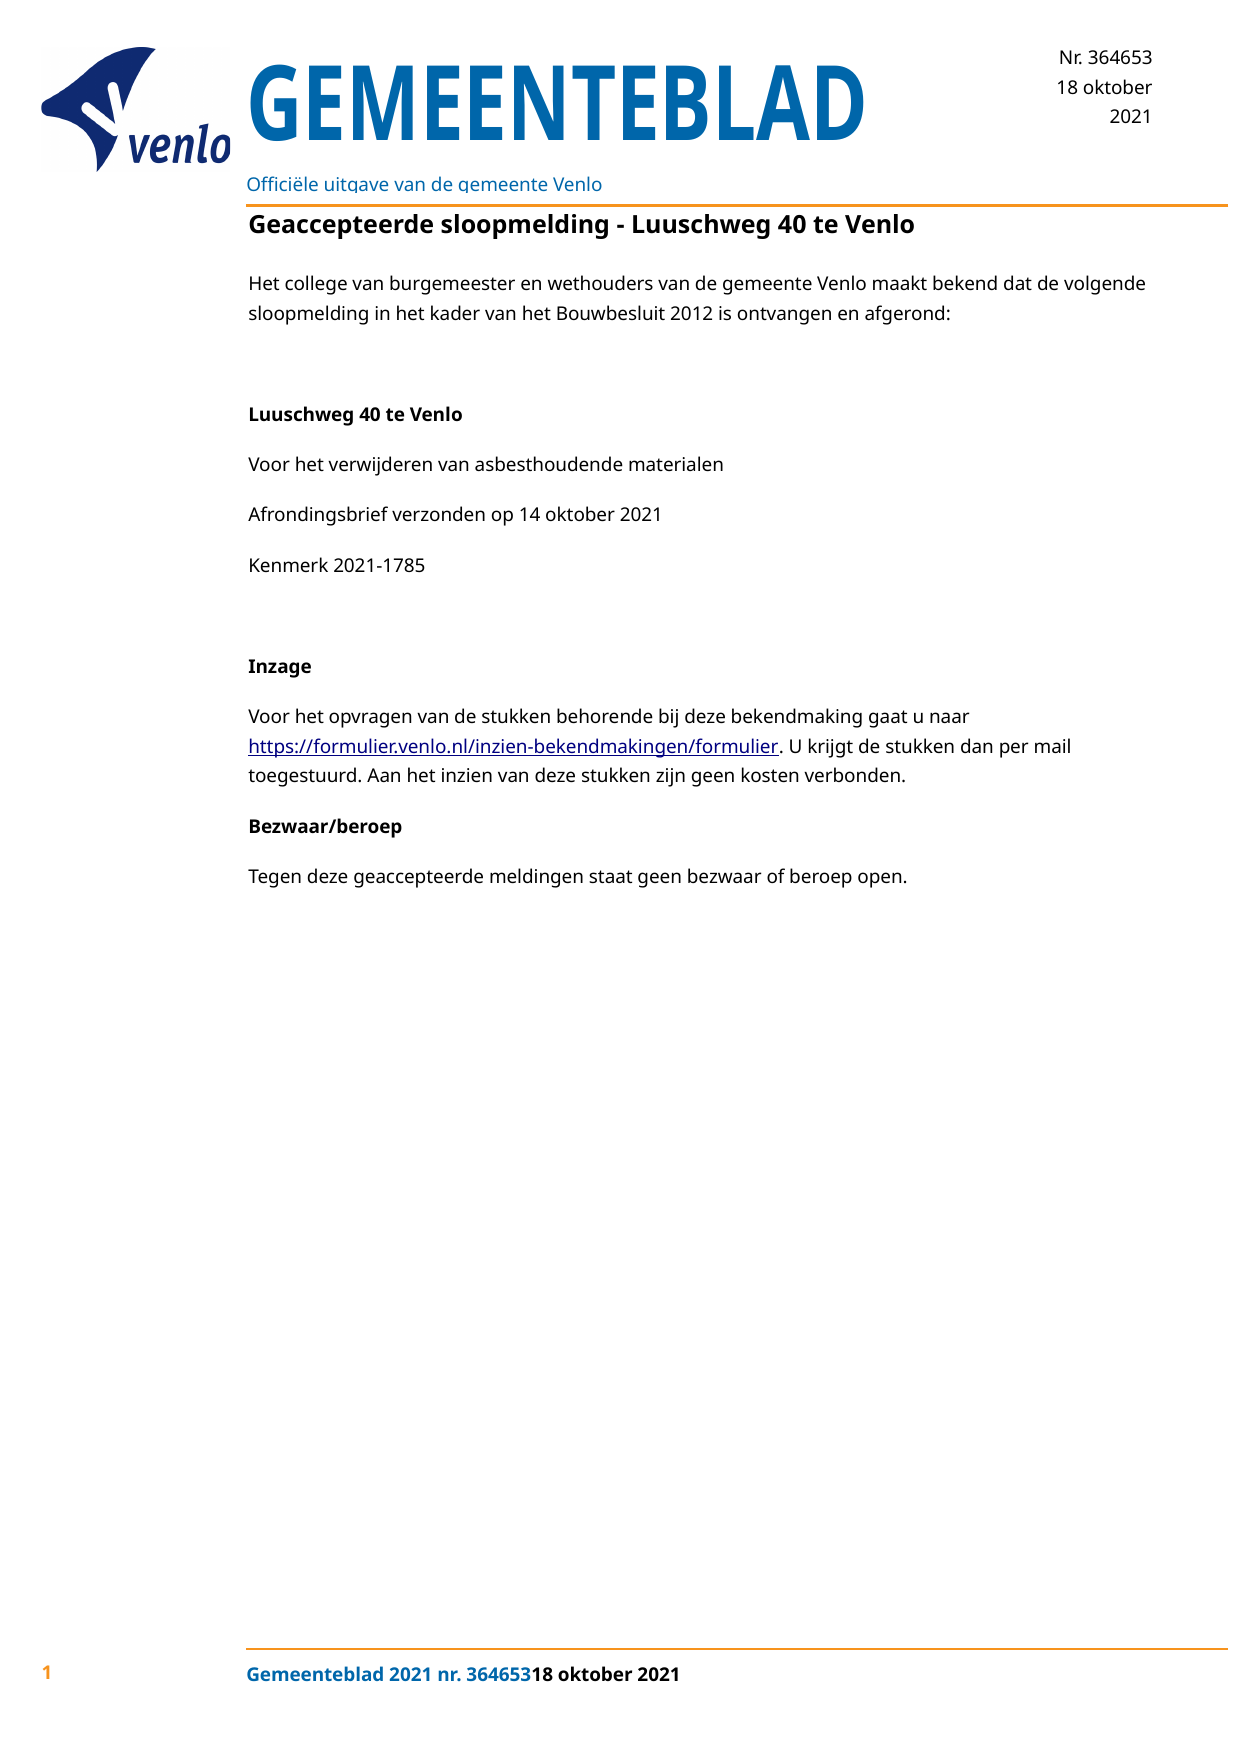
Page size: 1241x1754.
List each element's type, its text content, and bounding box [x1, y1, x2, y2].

text Bezwaar/beroep [248, 813, 1152, 838]
text Kenmerk 2021-1785 [248, 552, 1152, 578]
text Inzage [248, 653, 1152, 678]
picture [41, 47, 231, 172]
text Tegen deze geaccepteerde meldingen staat geen bezwaar of beroep open. [248, 863, 1152, 889]
text Voor het opvragen van de stukken behorende bij deze bekendmaking gaat u naar https://formulier.venlo.nl/inzien-bekendmakingen/formulier. U krijgt de stukken dan per mail toegestuurd. Aan het inzien van deze stukken zijn geen kosten verbonden. [248, 703, 1152, 788]
text Geaccepteerde sloopmelding - Luuschweg 40 te Venlo [248, 207, 1152, 241]
text Het college van burgemeester en wethouders van de gemeente Venlo maakt bekend dat de volgende sloopmelding in het kader van het Bouwbesluit 2012 is ontvangen en afgerond: [248, 270, 1152, 326]
text Afrondingsbrief verzonden op 14 oktober 2021 [248, 502, 1152, 527]
text Voor het verwijderen van asbesthoudende materialen [248, 451, 1152, 477]
text Luuschweg 40 te Venlo [248, 401, 1152, 426]
